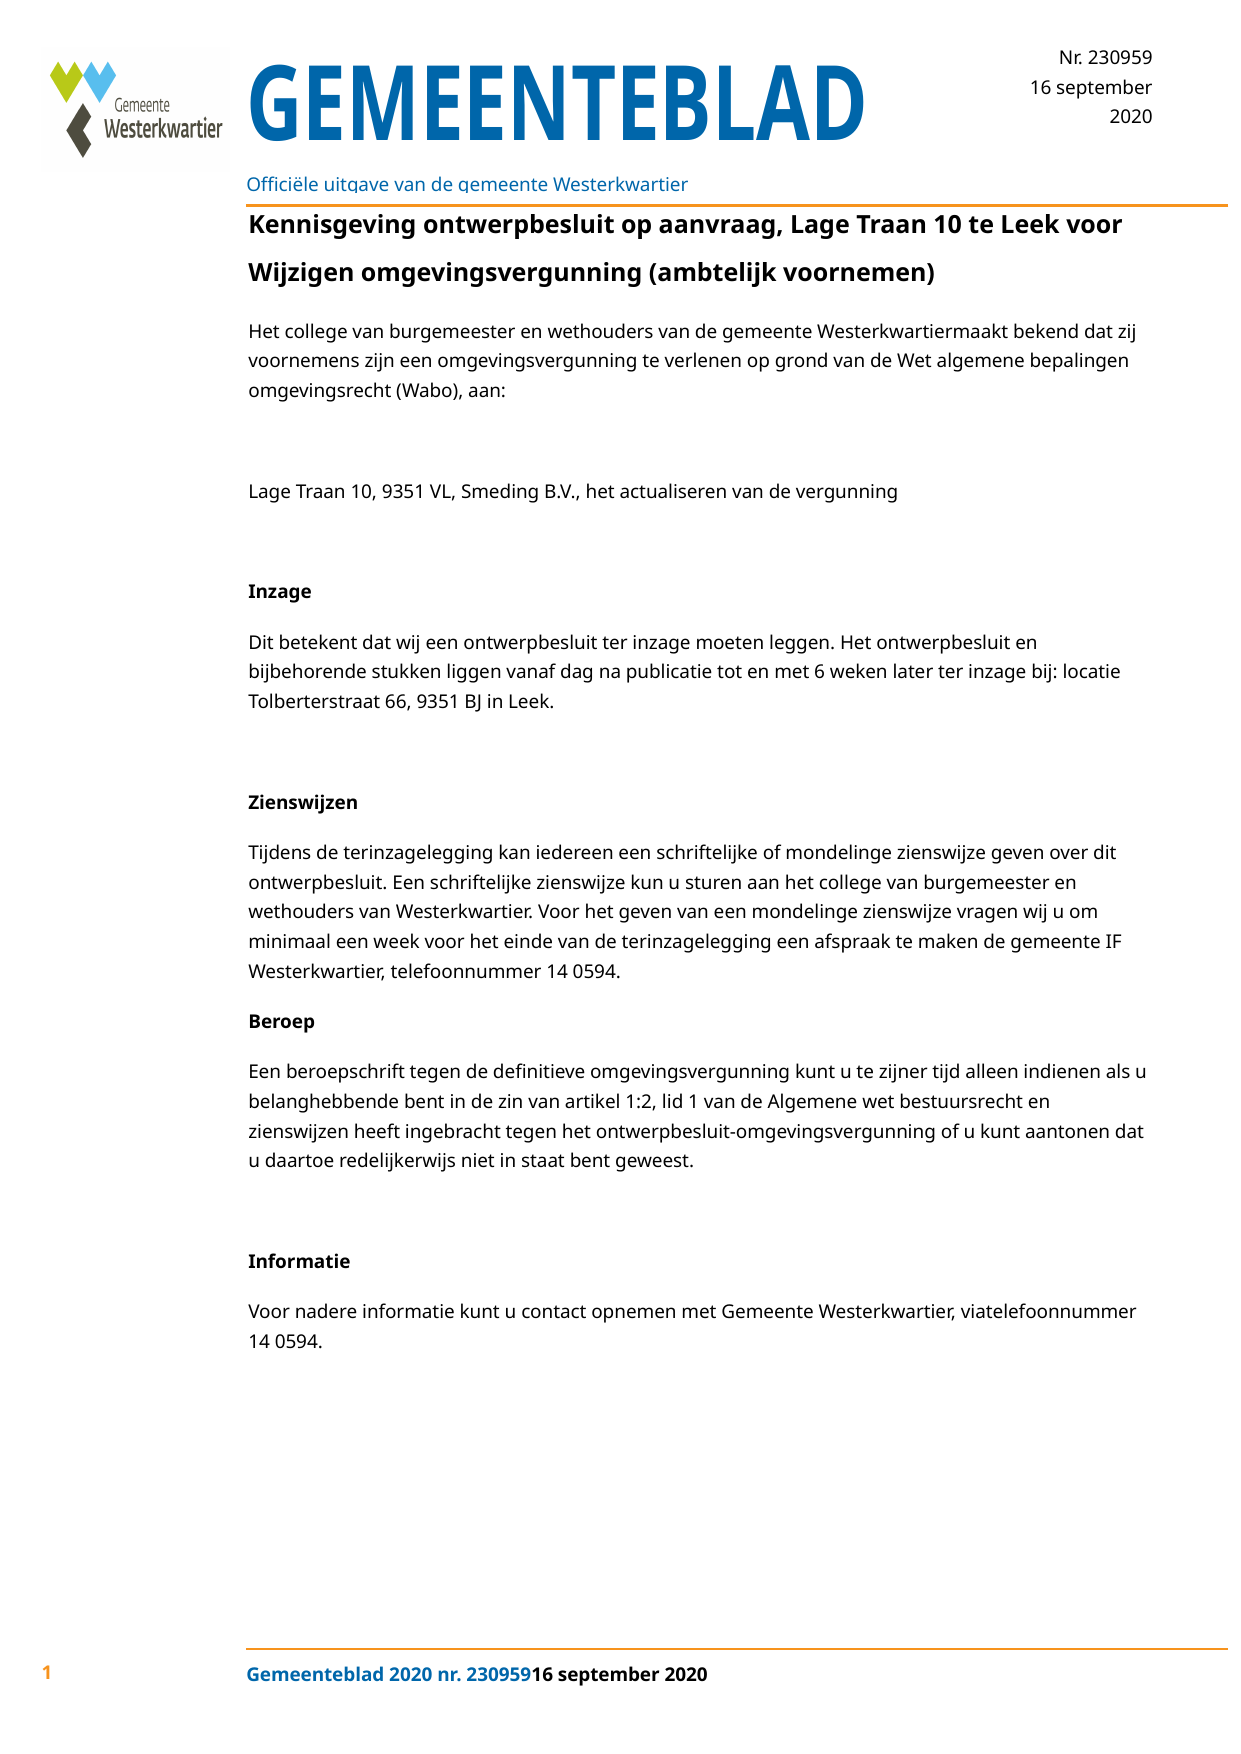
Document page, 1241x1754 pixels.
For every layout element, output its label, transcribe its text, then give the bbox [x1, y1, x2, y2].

picture [41, 47, 231, 172]
text Lage Traan 10, 9351 VL, Smeding B.V., het actualiseren van de vergunning [248, 478, 1152, 504]
text Dit betekent dat wij een ontwerpbesluit ter inzage moeten leggen. Het ontwerpbesluit en bijbehorende stukken liggen vanaf dag na publicatie tot en met 6 weken later ter inzage bij: locatie Tolberterstraat 66, 9351 BJ in Leek. [248, 629, 1152, 714]
text Beroep [248, 1008, 1152, 1034]
text Voor nadere informatie kunt u contact opnemen met Gemeente Westerkwartier, viatelefoonnummer 14 0594. [248, 1299, 1152, 1354]
text Zienswijzen [248, 789, 1152, 815]
text Inzage [248, 579, 1152, 604]
text Een beroepschrift tegen de definitieve omgevingsvergunning kunt u te zijner tijd alleen indienen als u belanghebbende bent in de zin van artikel 1:2, lid 1 van de Algemene wet bestuursrecht en zienswijzen heeft ingebracht tegen het ontwerpbesluit-omgevingsvergunning of u kunt aantonen dat u daartoe redelijkerwijs niet in staat bent geweest. [248, 1059, 1152, 1173]
text Tijdens de terinzagelegging kan iedereen een schriftelijke of mondelinge zienswijze geven over dit ontwerpbesluit. Een schriftelijke zienswijze kun u sturen aan het college van burgemeester en wethouders van Westerkwartier. Voor het geven van een mondelinge zienswijze vragen wij u om minimaal een week voor het einde van de terinzagelegging een afspraak te maken de gemeente IF Westerkwartier, telefoonnummer 14 0594. [248, 839, 1152, 984]
text Kennisgeving ontwerpbesluit op aanvraag, Lage Traan 10 te Leek voor Wijzigen omgevingsvergunning (ambtelijk voornemen) [248, 207, 1152, 288]
text Het college van burgemeester en wethouders van de gemeente Westerkwartiermaakt bekend dat zij voornemens zijn een omgevingsvergunning te verlenen op grond van de Wet algemene bepalingen omgevingsrecht (Wabo), aan: [248, 318, 1152, 403]
text Informatie [248, 1248, 1152, 1274]
